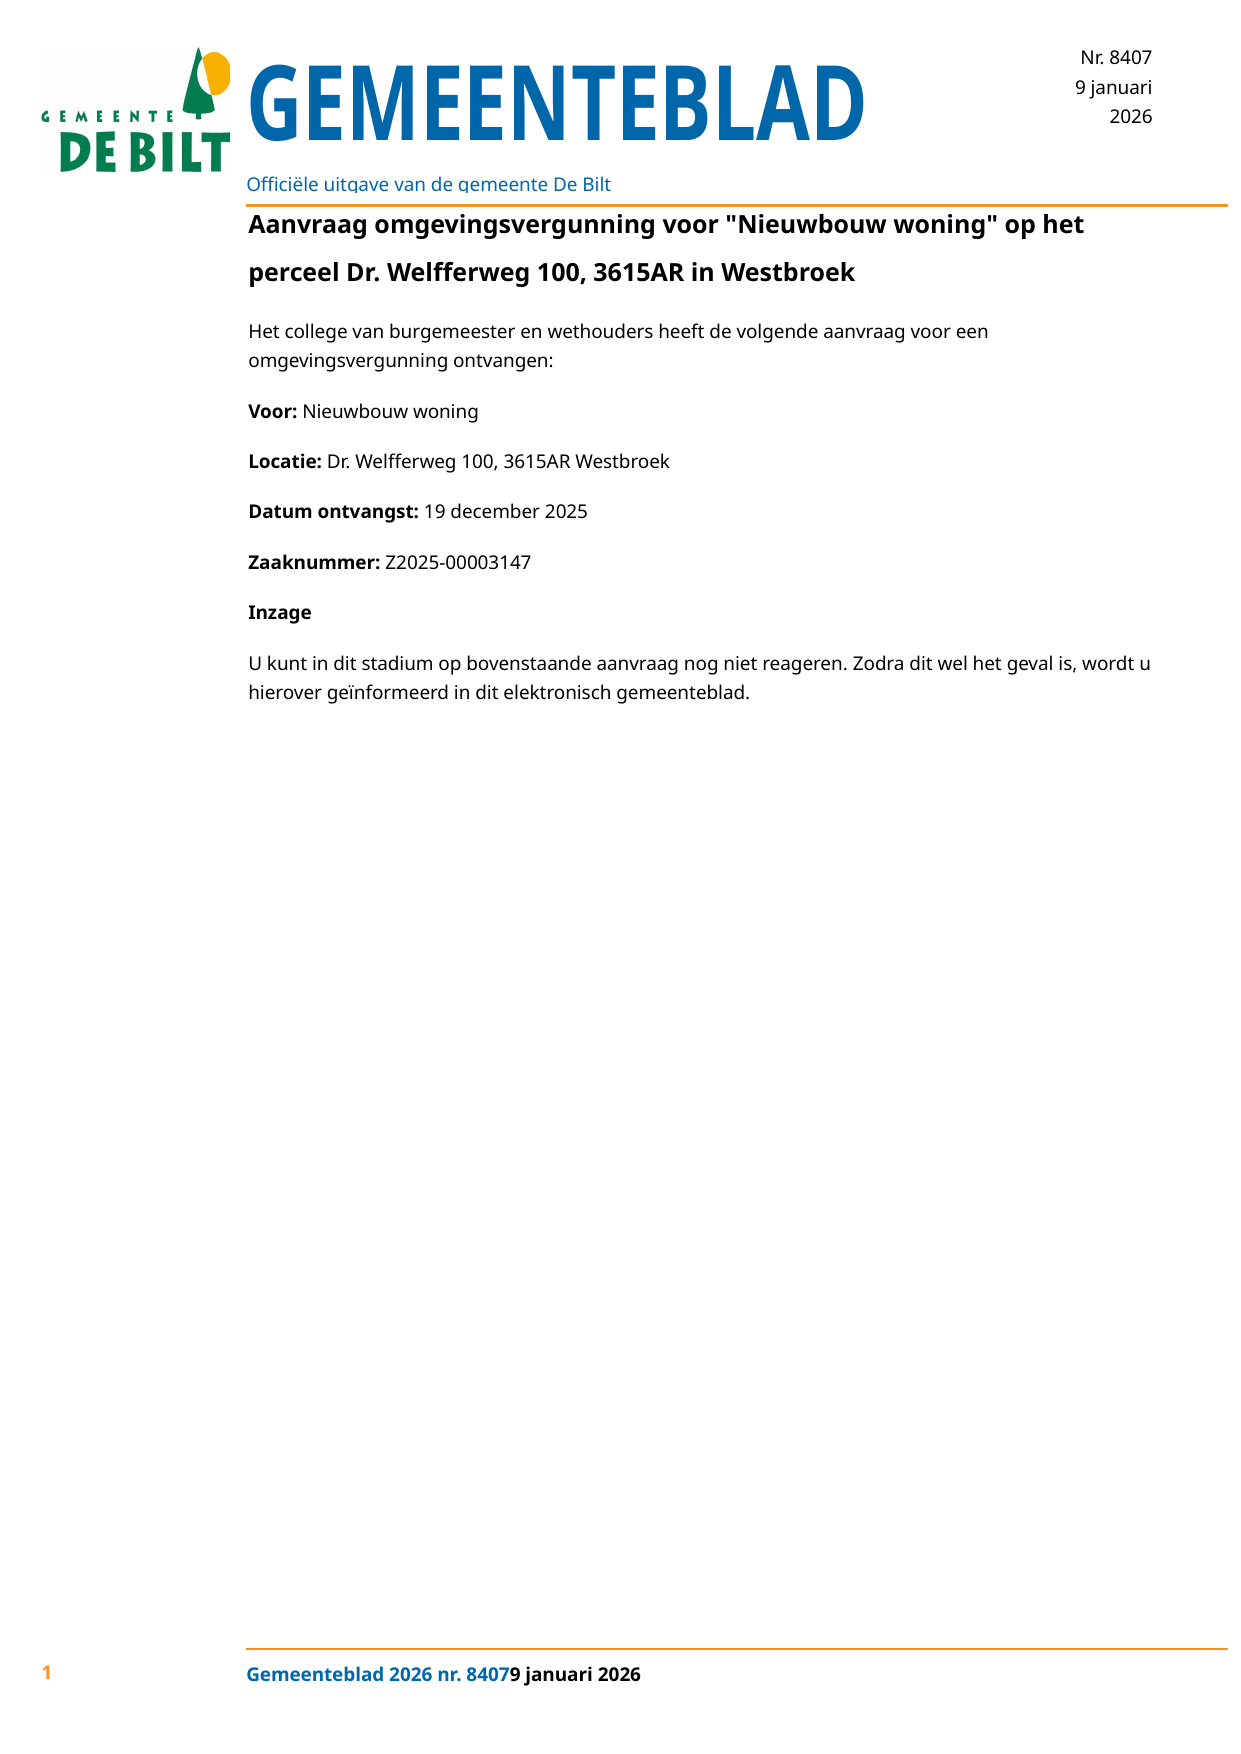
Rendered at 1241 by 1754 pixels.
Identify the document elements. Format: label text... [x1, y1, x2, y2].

text Inzage [248, 599, 1152, 625]
text U kunt in dit stadium op bovenstaande aanvraag nog niet reageren. Zodra dit wel het geval is, wordt u hierover geïnformeerd in dit elektronisch gemeenteblad. [248, 650, 1152, 705]
text Voor: Nieuwbouw woning [248, 398, 1152, 424]
text Datum ontvangst: 19 december 2025 [248, 499, 1152, 524]
text Zaaknummer: Z2025-00003147 [248, 549, 1152, 575]
text Het college van burgemeester en wethouders heeft de volgende aanvraag voor een omgevingsvergunning ontvangen: [248, 318, 1152, 373]
text Aanvraag omgevingsvergunning voor "Nieuwbouw woning" op het perceel Dr. Welfferweg 100, 3615AR in Westbroek [248, 207, 1152, 288]
picture [41, 47, 231, 172]
text Locatie: Dr. Welfferweg 100, 3615AR Westbroek [248, 448, 1152, 474]
